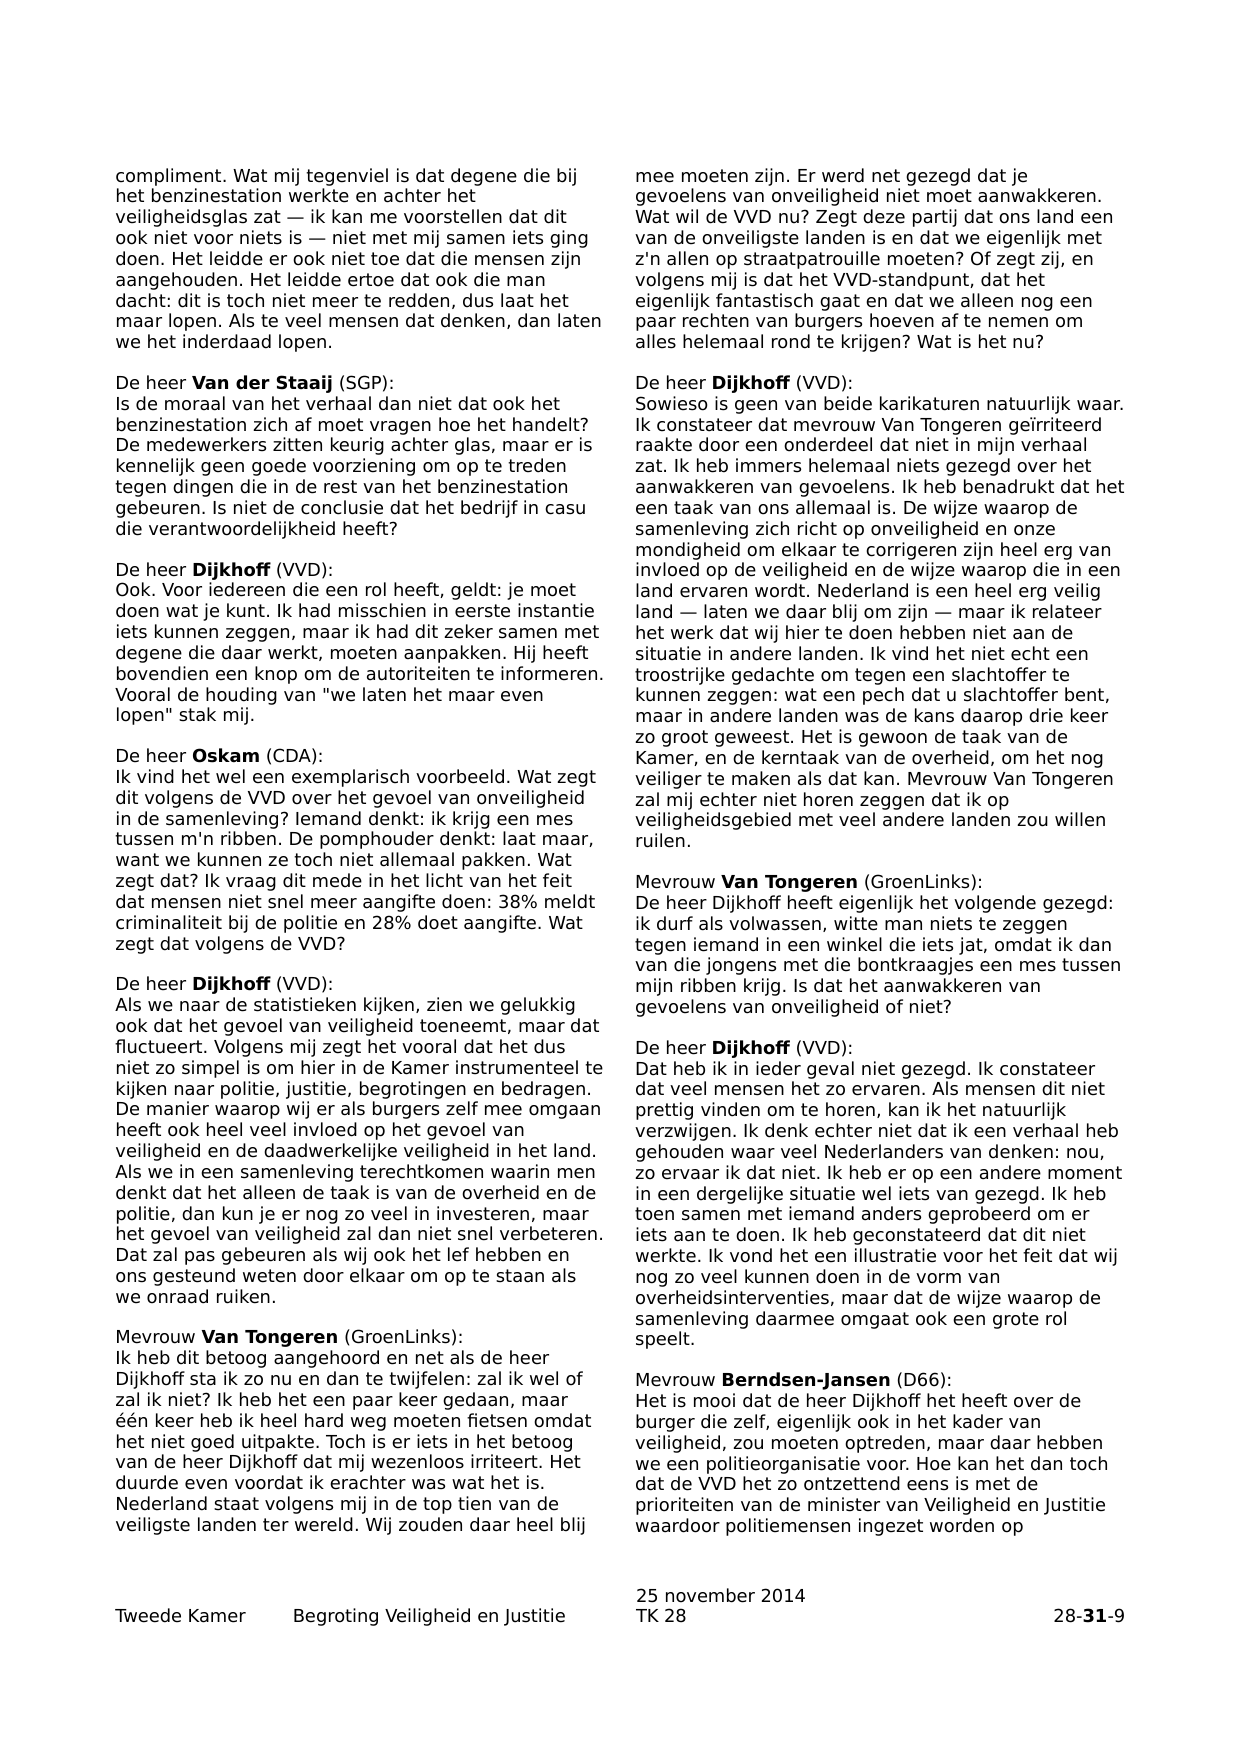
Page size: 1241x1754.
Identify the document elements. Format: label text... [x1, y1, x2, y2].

text Is de moraal van het verhaal dan niet dat ook het benzinestation zich af moet vragen hoe het handelt? De medewerkers zitten keurig achter glas, maar er is kennelijk geen goede voorziening om op te treden tegen dingen die in de rest van het benzinestation gebeuren. Is niet de conclusie dat het bedrijf in casu die verantwoordelijkheid heeft? [115, 393, 605, 539]
text Mevrouw Berndsen-Jansen (D66): [635, 1370, 1125, 1391]
text Mevrouw Van Tongeren (GroenLinks): [115, 1327, 605, 1348]
text Dat heb ik in ieder geval niet gezegd. Ik constateer dat veel mensen het zo ervaren. Als mensen dit niet prettig vinden om te horen, kan ik het natuurlijk verzwijgen. Ik denk echter niet dat ik een verhaal heb gehouden waar veel Nederlanders van denken: nou, zo ervaar ik dat niet. Ik heb er op een andere moment in een dergelijke situatie wel iets van gezegd. Ik heb toen samen met iemand anders geprobeerd om er iets aan te doen. Ik heb geconstateerd dat dit niet werkte. Ik vond het een illustratie voor het feit dat wij nog zo veel kunnen doen in de vorm van overheidsinterventies, maar dat de wijze waarop de samenleving daarmee omgaat ook een grote rol speelt. [635, 1058, 1125, 1350]
text De heer Oskam (CDA): [115, 746, 605, 767]
text De heer Dijkhoff (VVD): [635, 1038, 1125, 1058]
text Het is mooi dat de heer Dijkhoff het heeft over de burger die zelf, eigenlijk ook in het kader van veiligheid, zou moeten optreden, maar daar hebben we een politieorganisatie voor. Hoe kan het dan toch dat de VVD het zo ontzettend eens is met de prioriteiten van de minister van Veiligheid en Justitie waardoor politiemensen ingezet worden op [635, 1391, 1125, 1537]
text De heer Van der Staaij (SGP): [115, 373, 605, 393]
text Ik heb dit betoog aangehoord en net als de heer Dijkhoff sta ik zo nu en dan te twijfelen: zal ik wel of zal ik niet? Ik heb het een paar keer gedaan, maar één keer heb ik heel hard weg moeten fietsen omdat het niet goed uitpakte. Toch is er iets in het betoog van de heer Dijkhoff dat mij wezenloos irriteert. Het duurde even voordat ik erachter was wat het is. Nederland staat volgens mij in de top tien van de veiligste landen ter wereld. Wij zouden daar heel blij [115, 1348, 605, 1536]
text De heer Dijkhoff (VVD): [635, 373, 1125, 393]
text compliment. Wat mij tegenviel is dat degene die bij het benzinestation werkte en achter het veiligheidsglas zat — ik kan me voorstellen dat dit ook niet voor niets is — niet met mij samen iets ging doen. Het leidde er ook niet toe dat die mensen zijn aangehouden. Het leidde ertoe dat ook die man dacht: dit is toch niet meer te redden, dus laat het maar lopen. Als te veel mensen dat denken, dan laten we het inderdaad lopen. [115, 165, 605, 353]
text De heer Dijkhoff heeft eigenlijk het volgende gezegd: ik durf als volwassen, witte man niets te zeggen tegen iemand in een winkel die iets jat, omdat ik dan van die jongens met die bontkraagjes een mes tussen mijn ribben krijg. Is dat het aanwakkeren van gevoelens van onveiligheid of niet? [635, 893, 1125, 1018]
text De heer Dijkhoff (VVD): [115, 974, 605, 995]
text Mevrouw Van Tongeren (GroenLinks): [635, 872, 1125, 893]
text Ik vind het wel een exemplarisch voorbeeld. Wat zegt dit volgens de VVD over het gevoel van onveiligheid in de samenleving? Iemand denkt: ik krijg een mes tussen m'n ribben. De pomphouder denkt: laat maar, want we kunnen ze toch niet allemaal pakken. Wat zegt dat? Ik vraag dit mede in het licht van het feit dat mensen niet snel meer aangifte doen: 38% meldt criminaliteit bij de politie en 28% doet aangifte. Wat zegt dat volgens de VVD? [115, 767, 605, 954]
text Ook. Voor iedereen die een rol heeft, geldt: je moet doen wat je kunt. Ik had misschien in eerste instantie iets kunnen zeggen, maar ik had dit zeker samen met degene die daar werkt, moeten aanpakken. Hij heeft bovendien een knop om de autoriteiten te informeren. Vooral de houding van "we laten het maar even lopen" stak mij. [115, 580, 605, 726]
text Als we naar de statistieken kijken, zien we gelukkig ook dat het gevoel van veiligheid toeneemt, maar dat fluctueert. Volgens mij zegt het vooral dat het dus niet zo simpel is om hier in de Kamer instrumenteel te kijken naar politie, justitie, begrotingen en bedragen. De manier waarop wij er als burgers zelf mee omgaan heeft ook heel veel invloed op het gevoel van veiligheid en de daadwerkelijke veiligheid in het land. Als we in een samenleving terechtkomen waarin men denkt dat het alleen de taak is van de overheid en de politie, dan kun je er nog zo veel in investeren, maar het gevoel van veiligheid zal dan niet snel verbeteren. Dat zal pas gebeuren als wij ook het lef hebben en ons gesteund weten door elkaar om op te staan als we onraad ruiken. [115, 995, 605, 1307]
text mee moeten zijn. Er werd net gezegd dat je gevoelens van onveiligheid niet moet aanwakkeren. Wat wil de VVD nu? Zegt deze partij dat ons land een van de onveiligste landen is en dat we eigenlijk met z'n allen op straatpatrouille moeten? Of zegt zij, en volgens mij is dat het VVD-standpunt, dat het eigenlijk fantastisch gaat en dat we alleen nog een paar rechten van burgers hoeven af te nemen om alles helemaal rond te krijgen? Wat is het nu? [635, 165, 1125, 353]
text De heer Dijkhoff (VVD): [115, 559, 605, 580]
text Sowieso is geen van beide karikaturen natuurlijk waar. Ik constateer dat mevrouw Van Tongeren geïrriteerd raakte door een onderdeel dat niet in mijn verhaal zat. Ik heb immers helemaal niets gezegd over het aanwakkeren van gevoelens. Ik heb benadrukt dat het een taak van ons allemaal is. De wijze waarop de samenleving zich richt op onveiligheid en onze mondigheid om elkaar te corrigeren zijn heel erg van invloed op de veiligheid en de wijze waarop die in een land ervaren wordt. Nederland is een heel erg veilig land — laten we daar blij om zijn — maar ik relateer het werk dat wij hier te doen hebben niet aan de situatie in andere landen. Ik vind het niet echt een troostrijke gedachte om tegen een slachtoffer te kunnen zeggen: wat een pech dat u slachtoffer bent, maar in andere landen was de kans daarop drie keer zo groot geweest. Het is gewoon de taak van de Kamer, en de kerntaak van de overheid, om het nog veiliger te maken als dat kan. Mevrouw Van Tongeren zal mij echter niet horen zeggen dat ik op veiligheidsgebied met veel andere landen zou willen ruilen. [635, 393, 1125, 852]
